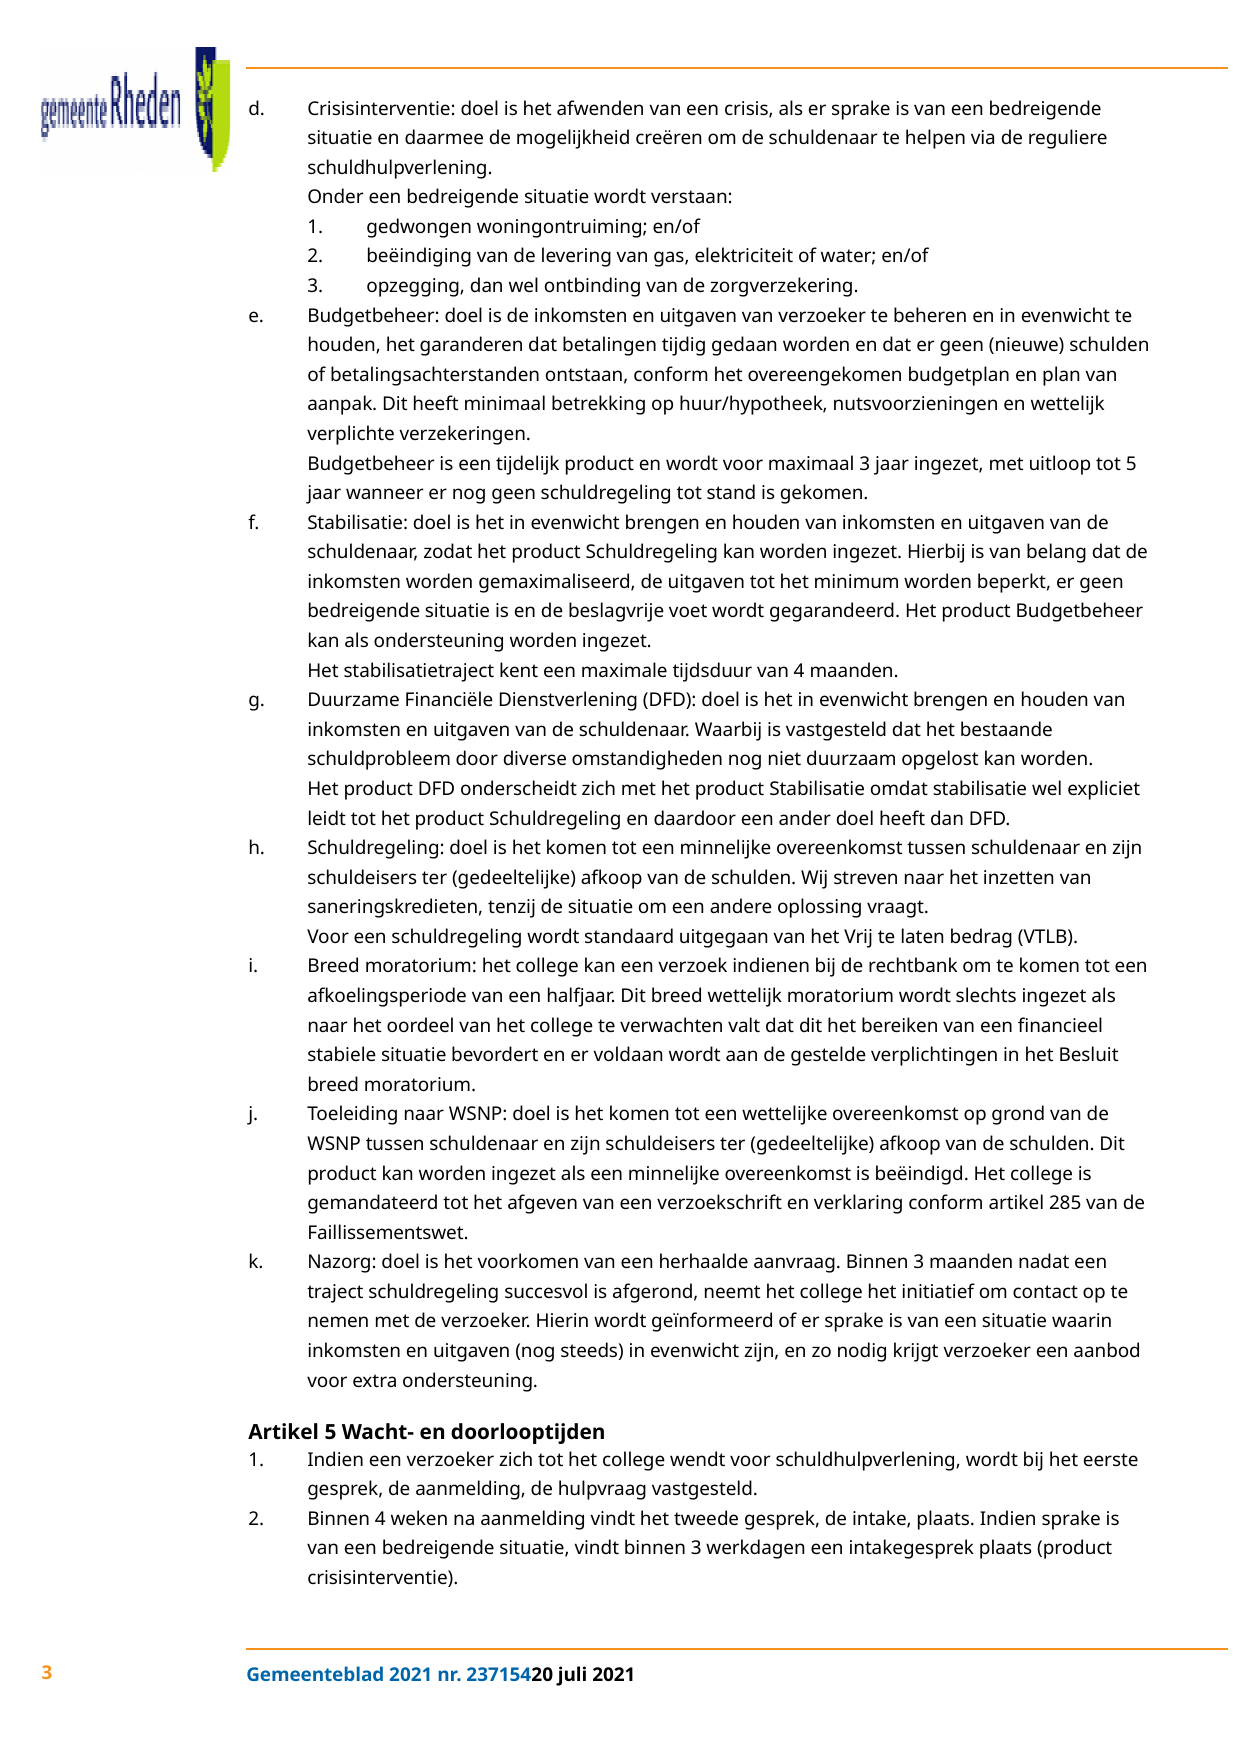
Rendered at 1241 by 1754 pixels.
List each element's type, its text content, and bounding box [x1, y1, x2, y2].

list Binnen 4 weken na aanmelding vindt het tweede gesprek, de intake, plaats. Indien sprake is van een bedreigende situatie, vindt binnen 3 werkdagen een intakegesprek plaats (product crisisinterventie). [248, 1505, 1152, 1590]
list Het product DFD onderscheidt zich met het product Stabilisatie omdat stabilisatie wel expliciet leidt tot het product Schuldregeling en daardoor een ander doel heeft dan DFD. [248, 775, 1152, 831]
list Onder een bedreigende situatie wordt verstaan: [248, 183, 1152, 209]
list Schuldregeling: doel is het komen tot een minnelijke overeenkomst tussen schuldenaar en zijn schuldeisers ter (gedeeltelijke) afkoop van de schulden. Wij streven naar het inzetten van saneringskredieten, tenzij de situatie om een andere oplossing vraagt. [248, 834, 1152, 919]
list gedwongen woningontruiming; en/of [307, 213, 1152, 239]
picture [41, 47, 231, 172]
list Budgetbeheer is een tijdelijk product en wordt voor maximaal 3 jaar ingezet, met uitloop tot 5 jaar wanneer er nog geen schuldregeling tot stand is gekomen. [248, 450, 1152, 505]
list Toeleiding naar WSNP: doel is het komen tot een wettelijke overeenkomst op grond van de WSNP tussen schuldenaar en zijn schuldeisers ter (gedeeltelijke) afkoop van de schulden. Dit product kan worden ingezet als een minnelijke overeenkomst is beëindigd. Het college is gemandateerd tot het afgeven van een verzoekschrift en verklaring conform artikel 285 van de Faillissementswet. [248, 1101, 1152, 1245]
list Crisisinterventie: doel is het afwenden van een crisis, als er sprake is van een bedreigende situatie en daarmee de mogelijkheid creëren om de schuldenaar te helpen via de reguliere schuldhulpverlening. [248, 95, 1152, 180]
list Het stabilisatietraject kent een maximale tijdsduur van 4 maanden. [248, 657, 1152, 683]
list Voor een schuldregeling wordt standaard uitgegaan van het Vrij te laten bedrag (VTLB). [248, 923, 1152, 949]
text Artikel 5 Wacht- en doorlooptijden [248, 1417, 1152, 1446]
list beëindiging van de levering van gas, elektriciteit of water; en/of [307, 243, 1152, 268]
list Indien een verzoeker zich tot het college wendt voor schuldhulpverlening, wordt bij het eerste gesprek, de aanmelding, de hulpvraag vastgesteld. [248, 1446, 1152, 1501]
list Stabilisatie: doel is het in evenwicht brengen en houden van inkomsten en uitgaven van de schuldenaar, zodat het product Schuldregeling kan worden ingezet. Hierbij is van belang dat de inkomsten worden gemaximaliseerd, de uitgaven tot het minimum worden beperkt, er geen bedreigende situatie is en de beslagvrije voet wordt gegarandeerd. Het product Budgetbeheer kan als ondersteuning worden ingezet. [248, 509, 1152, 653]
list opzegging, dan wel ontbinding van de zorgverzekering. [307, 272, 1152, 298]
list Nazorg: doel is het voorkomen van een herhaalde aanvraag. Binnen 3 maanden nadat een traject schuldregeling succesvol is afgerond, neemt het college het initiatief om contact op te nemen met de verzoeker. Hierin wordt geïnformeerd of er sprake is van een situatie waarin inkomsten en uitgaven (nog steeds) in evenwicht zijn, en zo nodig krijgt verzoeker een aanbod voor extra ondersteuning. [248, 1248, 1152, 1393]
list Budgetbeheer: doel is de inkomsten en uitgaven van verzoeker te beheren en in evenwicht te houden, het garanderen dat betalingen tijdig gedaan worden en dat er geen (nieuwe) schulden of betalingsachterstanden ontstaan, conform het overeengekomen budgetplan en plan van aanpak. Dit heeft minimaal betrekking op huur/hypotheek, nutsvoorzieningen en wettelijk verplichte verzekeringen. [248, 302, 1152, 446]
list Breed moratorium: het college kan een verzoek indienen bij de rechtbank om te komen tot een afkoelingsperiode van een halfjaar. Dit breed wettelijk moratorium wordt slechts ingezet als naar het oordeel van het college te verwachten valt dat dit het bereiken van een financieel stabiele situatie bevordert en er voldaan wordt aan de gestelde verplichtingen in het Besluit breed moratorium. [248, 953, 1152, 1097]
list Duurzame Financiële Dienstverlening (DFD): doel is het in evenwicht brengen en houden van inkomsten en uitgaven van de schuldenaar. Waarbij is vastgesteld dat het bestaande schuldprobleem door diverse omstandigheden nog niet duurzaam opgelost kan worden. [248, 686, 1152, 771]
